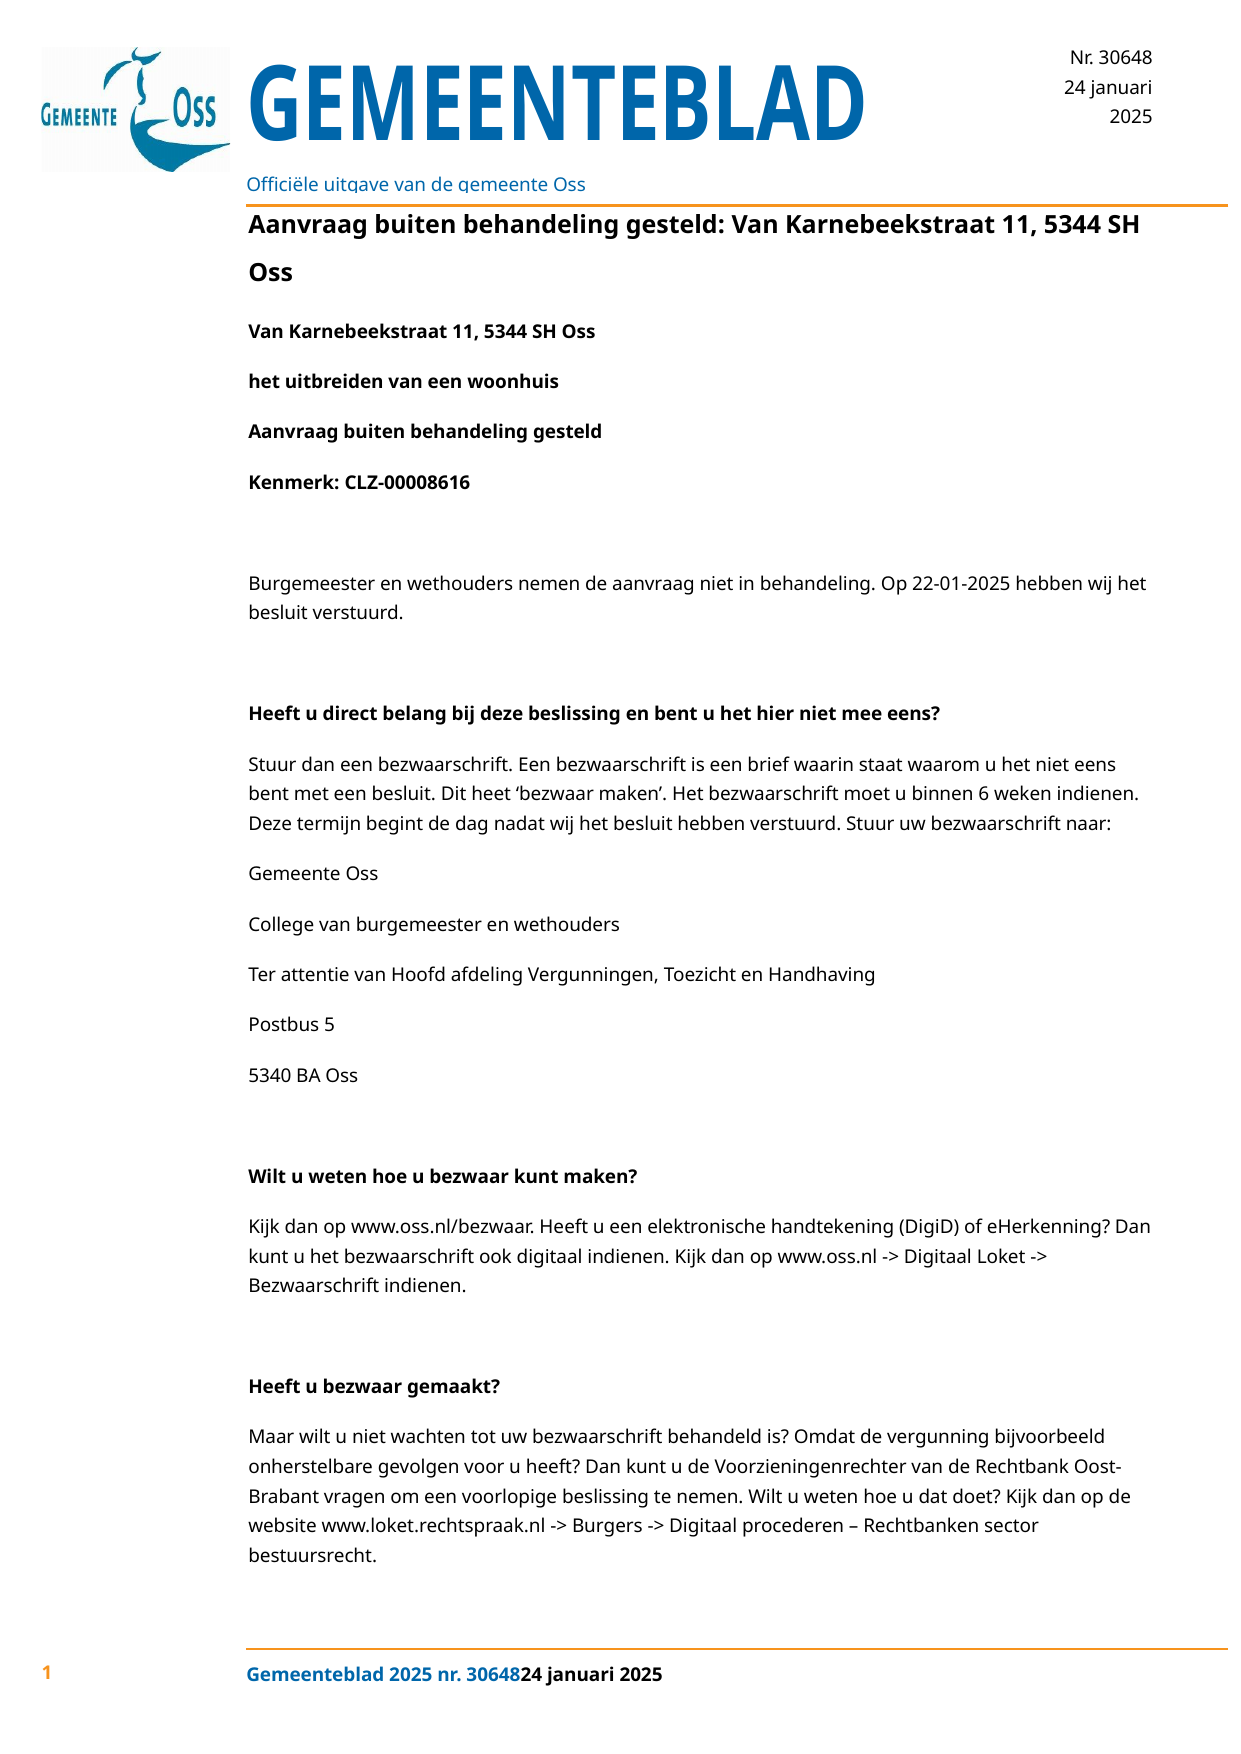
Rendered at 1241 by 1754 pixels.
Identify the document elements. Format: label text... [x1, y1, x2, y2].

text Heeft u direct belang bij deze beslissing en bent u het hier niet mee eens? [248, 700, 1152, 726]
text Kenmerk: CLZ-00008616 [248, 469, 1152, 495]
text Ter attentie van Hoofd afdeling Vergunningen, Toezicht en Handhaving [248, 961, 1152, 987]
text Wilt u weten hoe u bezwaar kunt maken? [248, 1163, 1152, 1189]
text Van Karnebeekstraat 11, 5344 SH Oss [248, 318, 1152, 344]
text 5340 BA Oss [248, 1062, 1152, 1088]
text Heeft u bezwaar gemaakt? [248, 1373, 1152, 1399]
text Kijk dan op www.oss.nl/bezwaar. Heeft u een elektronische handtekening (DigiD) of eHerkenning? Dan kunt u het bezwaarschrift ook digitaal indienen. Kijk dan op www.oss.nl -> Digitaal Loket -> Bezwaarschrift indienen. [248, 1213, 1152, 1298]
text Aanvraag buiten behandeling gesteld [248, 419, 1152, 444]
picture [41, 47, 231, 172]
text het uitbreiden van een woonhuis [248, 368, 1152, 394]
text Maar wilt u niet wachten tot uw bezwaarschrift behandeld is? Omdat de vergunning bijvoorbeeld onherstelbare gevolgen voor u heeft? Dan kunt u de Voorzieningenrechter van de Rechtbank Oost-Brabant vragen om een voorlopige beslissing te nemen. Wilt u weten hoe u dat doet? Kijk dan op de website www.loket.rechtspraak.nl -> Burgers -> Digitaal procederen – Rechtbanken sector bestuursrecht. [248, 1424, 1152, 1568]
text Stuur dan een bezwaarschrift. Een bezwaarschrift is een brief waarin staat waarom u het niet eens bent met een besluit. Dit heet ‘bezwaar maken’. Het bezwaarschrift moet u binnen 6 weken indienen. Deze termijn begint de dag nadat wij het besluit hebben verstuurd. Stuur uw bezwaarschrift naar: [248, 751, 1152, 836]
text College van burgemeester en wethouders [248, 911, 1152, 937]
text Burgemeester en wethouders nemen de aanvraag niet in behandeling. Op 22-01-2025 hebben wij het besluit verstuurd. [248, 570, 1152, 625]
text Gemeente Oss [248, 860, 1152, 886]
text Aanvraag buiten behandeling gesteld: Van Karnebeekstraat 11, 5344 SH Oss [248, 207, 1152, 288]
text Postbus 5 [248, 1012, 1152, 1037]
